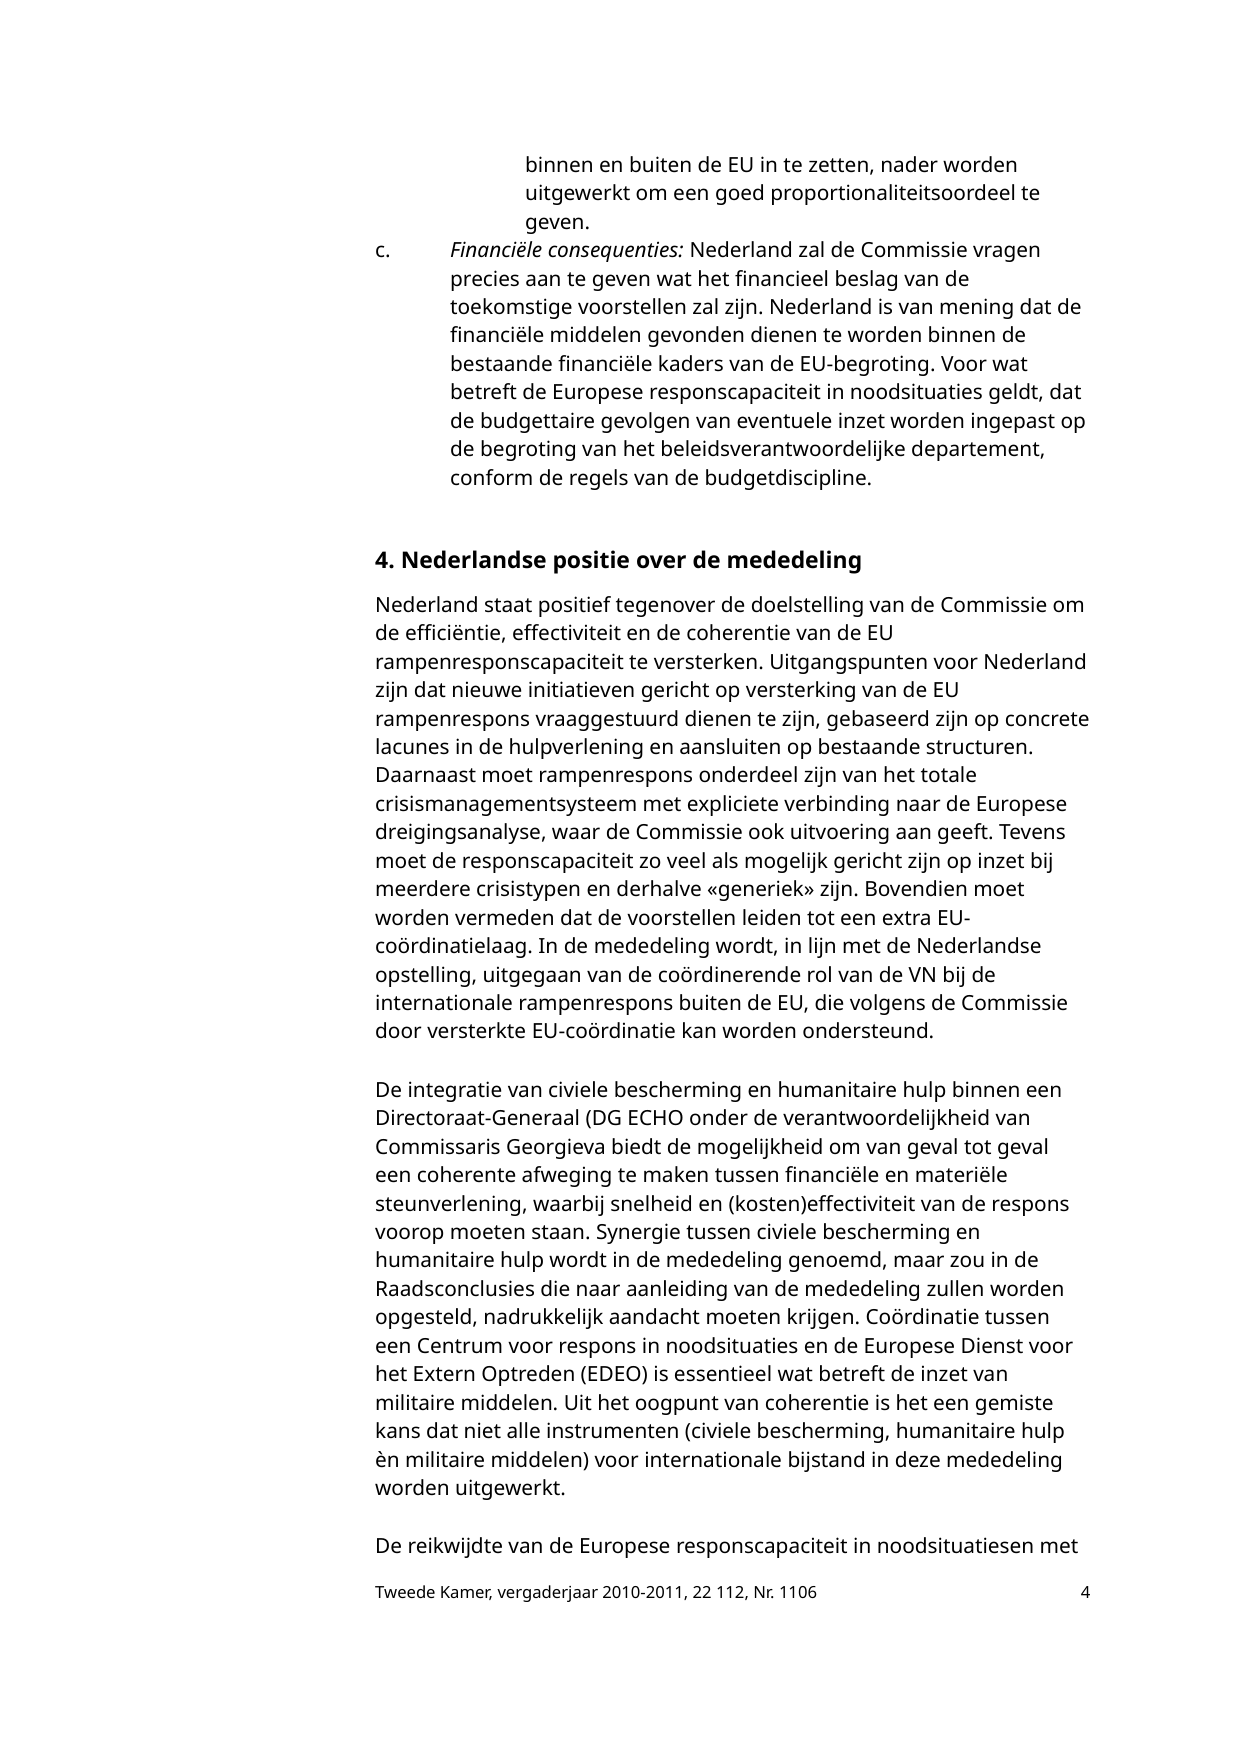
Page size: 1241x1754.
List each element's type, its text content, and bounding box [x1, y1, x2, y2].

list Financiële consequenties: Nederland zal de Commissie vragen precies aan te geven wat het financieel beslag van de toekomstige voorstellen zal zijn. Nederland is van mening dat de financiële middelen gevonden dienen te worden binnen de bestaande financiële kaders van de EU-begroting. Voor wat betreft de Europese responscapaciteit in noodsituaties geldt, dat de budgettaire gevolgen van eventuele inzet worden ingepast op de begroting van het beleidsverantwoordelijke departement, conform de regels van de budgetdiscipline. [375, 235, 1090, 491]
text De integratie van civiele bescherming en humanitaire hulp binnen een Directoraat-Generaal (DG ECHO onder de verantwoordelijkheid van Commissaris Georgieva biedt de mogelijkheid om van geval tot geval een coherente afweging te maken tussen financiële en materiële steunverlening, waarbij snelheid en (kosten)effectiviteit van de respons voorop moeten staan. Synergie tussen civiele bescherming en humanitaire hulp wordt in de mededeling genoemd, maar zou in de Raadsconclusies die naar aanleiding van de mededeling zullen worden opgesteld, nadrukkelijk aandacht moeten krijgen. Coördinatie tussen een Centrum voor respons in noodsituaties en de Europese Dienst voor het Extern Optreden (EDEO) is essentieel wat betreft de inzet van militaire middelen. Uit het oogpunt van coherentie is het een gemiste kans dat niet alle instrumenten (civiele bescherming, humanitaire hulp èn militaire middelen) voor internationale bijstand in deze mededeling worden uitgewerkt. [375, 1075, 1090, 1502]
text De reikwijdte van de Europese responscapaciteit in noodsituatiesen met [375, 1532, 1090, 1560]
list binnen en buiten de EU in te zetten, nader worden uitgewerkt om een goed proportionaliteitsoordeel te geven. [450, 150, 1090, 235]
text Nederland staat positief tegenover de doelstelling van de Commissie om de efficiëntie, effectiviteit en de coherentie van de EU rampenresponscapaciteit te versterken. Uitgangspunten voor Nederland zijn dat nieuwe initiatieven gericht op versterking van de EU rampenrespons vraaggestuurd dienen te zijn, gebaseerd zijn op concrete lacunes in de hulpverlening en aansluiten op bestaande structuren. Daarnaast moet rampenrespons onderdeel zijn van het totale crisismanagementsysteem met expliciete verbinding naar de Europese dreigingsanalyse, waar de Commissie ook uitvoering aan geeft. Tevens moet de responscapaciteit zo veel als mogelijk gericht zijn op inzet bij meerdere crisistypen en derhalve «generiek» zijn. Bovendien moet worden vermeden dat de voorstellen leiden tot een extra EU-coördinatielaag. In de mededeling wordt, in lijn met de Nederlandse opstelling, uitgegaan van de coördinerende rol van de VN bij de internationale rampenrespons buiten de EU, die volgens de Commissie door versterkte EU-coördinatie kan worden ondersteund. [375, 590, 1090, 1045]
subtitle 4. Nederlandse positie over de mededeling [375, 544, 1090, 575]
